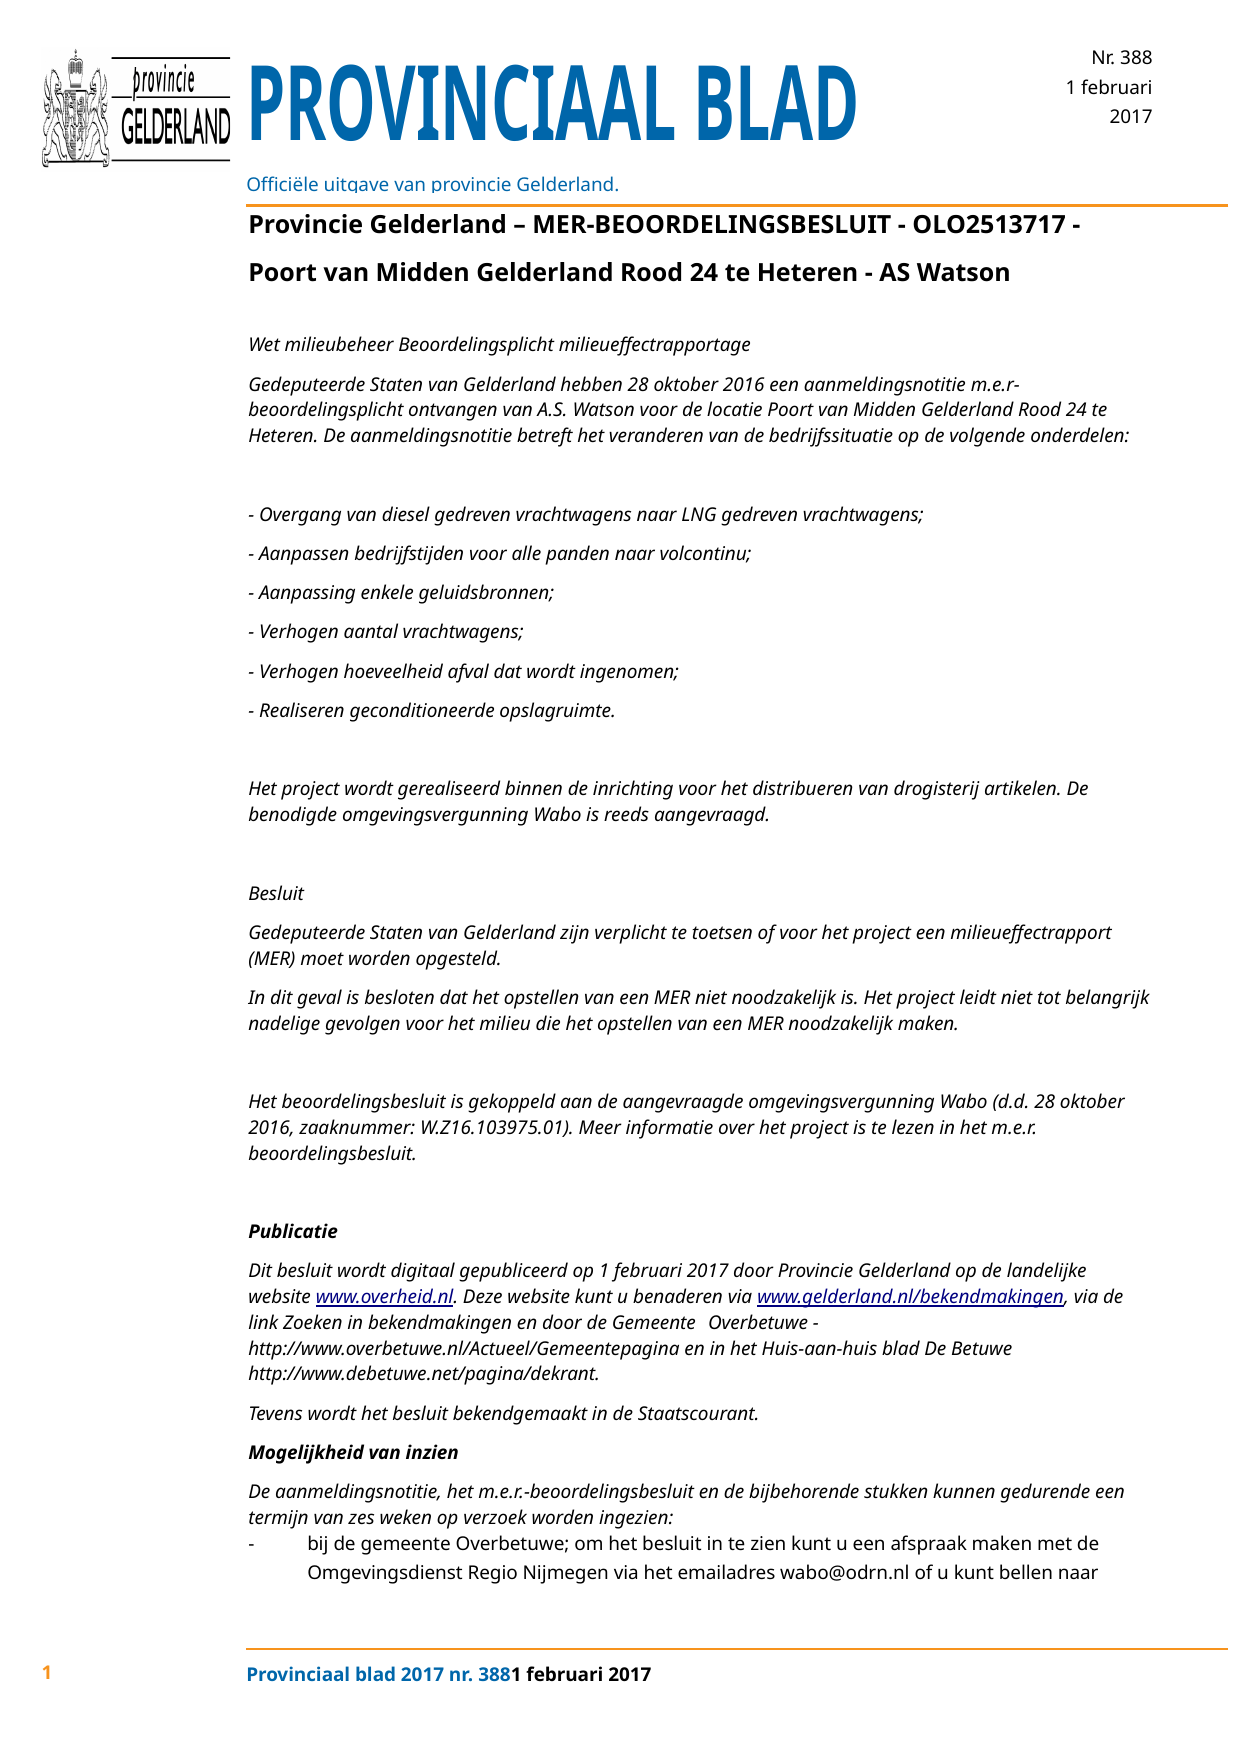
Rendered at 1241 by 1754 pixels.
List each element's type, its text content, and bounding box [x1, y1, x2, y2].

text - Verhogen hoeveelheid afval dat wordt ingenomen; [248, 658, 1152, 683]
text - Aanpassing enkele geluidsbronnen; [248, 579, 1152, 605]
text Tevens wordt het besluit bekendgemaakt in de Staatscourant. [248, 1400, 1152, 1426]
text In dit geval is besloten dat het opstellen van een MER niet noodzakelijk is. Het project leidt niet tot belangrijk nadelige gevolgen voor het milieu die het opstellen van een MER noodzakelijk maken. [248, 984, 1152, 1036]
text Publicatie [248, 1218, 1152, 1244]
text - Aanpassen bedrijfstijden voor alle panden naar volcontinu; [248, 540, 1152, 566]
text - Realiseren geconditioneerde opslagruimte. [248, 697, 1152, 723]
list bij de gemeente Overbetuwe; om het besluit in te zien kunt u een afspraak maken met de Omgevingsdienst Regio Nijmegen via het emailadres wabo@odrn.nl of u kunt bellen naar [248, 1530, 1152, 1585]
text Gedeputeerde Staten van Gelderland zijn verplicht te toetsen of voor het project een milieueffectrapport (MER) moet worden opgesteld. [248, 919, 1152, 971]
text - Verhogen aantal vrachtwagens; [248, 618, 1152, 644]
text Het beoordelingsbesluit is gekoppeld aan de aangevraagde omgevingsvergunning Wabo (d.d. 28 oktober 2016, zaaknummer: W.Z16.103975.01). Meer informatie over het project is te lezen in het m.e.r. beoordelingsbesluit. [248, 1088, 1152, 1166]
text Dit besluit wordt digitaal gepubliceerd op 1 februari 2017 door Provincie Gelderland op de landelijke website www.overheid.nl. Deze website kunt u benaderen via www.gelderland.nl/bekendmakingen, via de link Zoeken in bekendmakingen en door de Gemeente Overbetuwe - http://www.overbetuwe.nl/Actueel/Gemeentepagina en in het Huis-aan-huis blad De Betuwe http://www.debetuwe.net/pagina/dekrant. [248, 1258, 1152, 1386]
text - Overgang van diesel gedreven vrachtwagens naar LNG gedreven vrachtwagens; [248, 501, 1152, 526]
text Het project wordt gerealiseerd binnen de inrichting voor het distribueren van drogisterij artikelen. De benodigde omgevingsvergunning Wabo is reeds aangevraagd. [248, 776, 1152, 827]
text Wet milieubeheer Beoordelingsplicht milieueffectrapportage [248, 331, 1152, 357]
picture [41, 47, 231, 172]
text Besluit [248, 880, 1152, 906]
text Provincie Gelderland – MER-BEOORDELINGSBESLUIT - OLO2513717 - Poort van Midden Gelderland Rood 24 te Heteren - AS Watson [248, 207, 1152, 288]
text De aanmeldingsnotitie, het m.e.r.-beoordelingsbesluit en de bijbehorende stukken kunnen gedurende een termijn van zes weken op verzoek worden ingezien: [248, 1478, 1152, 1530]
text Mogelijkheid van inzien [248, 1439, 1152, 1465]
text Gedeputeerde Staten van Gelderland hebben 28 oktober 2016 een aanmeldingsnotitie m.e.r-beoordelingsplicht ontvangen van A.S. Watson voor de locatie Poort van Midden Gelderland Rood 24 te Heteren. De aanmeldingsnotitie betreft het veranderen van de bedrijfssituatie op de volgende onderdelen: [248, 371, 1152, 448]
